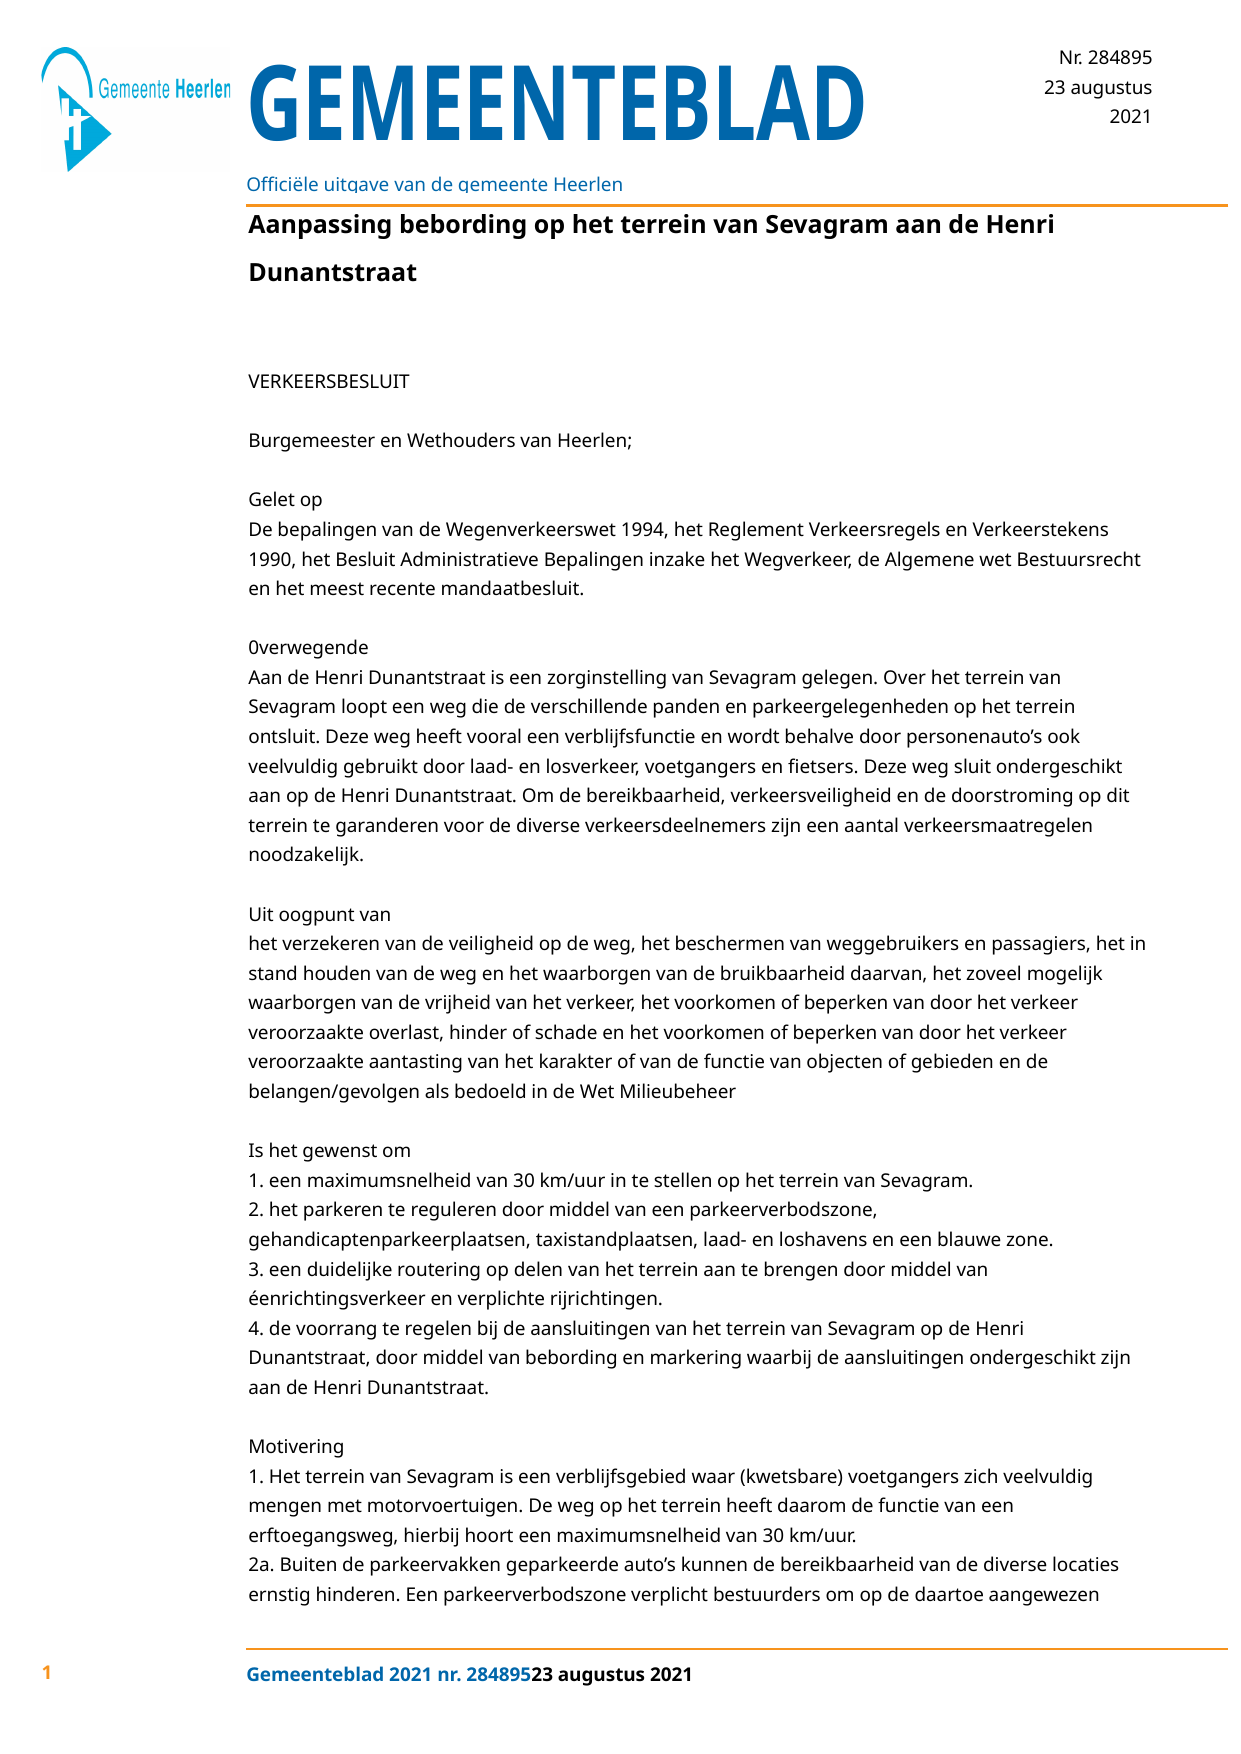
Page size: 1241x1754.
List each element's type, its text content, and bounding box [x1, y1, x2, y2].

text Motivering [248, 1433, 1152, 1459]
picture [41, 47, 231, 172]
text De bepalingen van de Wegenverkeerswet 1994, het Reglement Verkeersregels en Verkeerstekens 1990, het Besluit Administratieve Bepalingen inzake het Wegverkeer, de Algemene wet Bestuursrecht en het meest recente mandaatbesluit. [248, 516, 1152, 601]
text VERKEERSBESLUIT [248, 368, 1152, 394]
text Gelet op [248, 487, 1152, 512]
text 1. een maximumsnelheid van 30 km/uur in te stellen op het terrein van Sevagram. [248, 1167, 1152, 1193]
text Burgemeester en Wethouders van Heerlen; [248, 427, 1152, 453]
text 2. het parkeren te reguleren door middel van een parkeerverbodszone, gehandicaptenparkeerplaatsen, taxistandplaatsen, laad- en loshavens en een blauwe zone. [248, 1197, 1152, 1252]
text Is het gewenst om [248, 1137, 1152, 1163]
text Uit oogpunt van [248, 901, 1152, 926]
text 0verwegende [248, 634, 1152, 660]
text het verzekeren van de veiligheid op de weg, het beschermen van weggebruikers en passagiers, het in stand houden van de weg en het waarborgen van de bruikbaarheid daarvan, het zoveel mogelijk waarborgen van de vrijheid van het verkeer, het voorkomen of beperken van door het verkeer veroorzaakte overlast, hinder of schade en het voorkomen of beperken van door het verkeer veroorzaakte aantasting van het karakter of van de functie van objecten of gebieden en de belangen/gevolgen als bedoeld in de Wet Milieubeheer [248, 930, 1152, 1104]
text 1. Het terrein van Sevagram is een verblijfsgebied waar (kwetsbare) voetgangers zich veelvuldig mengen met motorvoertuigen. De weg op het terrein heeft daarom de functie van een erftoegangsweg, hierbij hoort een maximumsnelheid van 30 km/uur. [248, 1463, 1152, 1548]
text 3. een duidelijke routering op delen van het terrein aan te brengen door middel van éenrichtingsverkeer en verplichte rijrichtingen. [248, 1256, 1152, 1311]
text 2a. Buiten de parkeervakken geparkeerde auto’s kunnen de bereikbaarheid van de diverse locaties ernstig hinderen. Een parkeerverbodszone verplicht bestuurders om op de daartoe aangewezen [248, 1552, 1152, 1607]
text Aanpassing bebording op het terrein van Sevagram aan de Henri Dunantstraat [248, 207, 1152, 288]
text 4. de voorrang te regelen bij de aansluitingen van het terrein van Sevagram op de Henri Dunantstraat, door middel van bebording en markering waarbij de aansluitingen ondergeschikt zijn aan de Henri Dunantstraat. [248, 1315, 1152, 1400]
picture [41, 47, 59, 70]
text Aan de Henri Dunantstraat is een zorginstelling van Sevagram gelegen. Over het terrein van Sevagram loopt een weg die de verschillende panden en parkeergelegenheden op het terrein ontsluit. Deze weg heeft vooral een verblijfsfunctie en wordt behalve door personenauto’s ook veelvuldig gebruikt door laad- en losverkeer, voetgangers en fietsers. Deze weg sluit ondergeschikt aan op de Henri Dunantstraat. Om de bereikbaarheid, verkeersveiligheid en de doorstroming op dit terrein te garanderen voor de diverse verkeersdeelnemers zijn een aantal verkeersmaatregelen noodzakelijk. [248, 664, 1152, 867]
